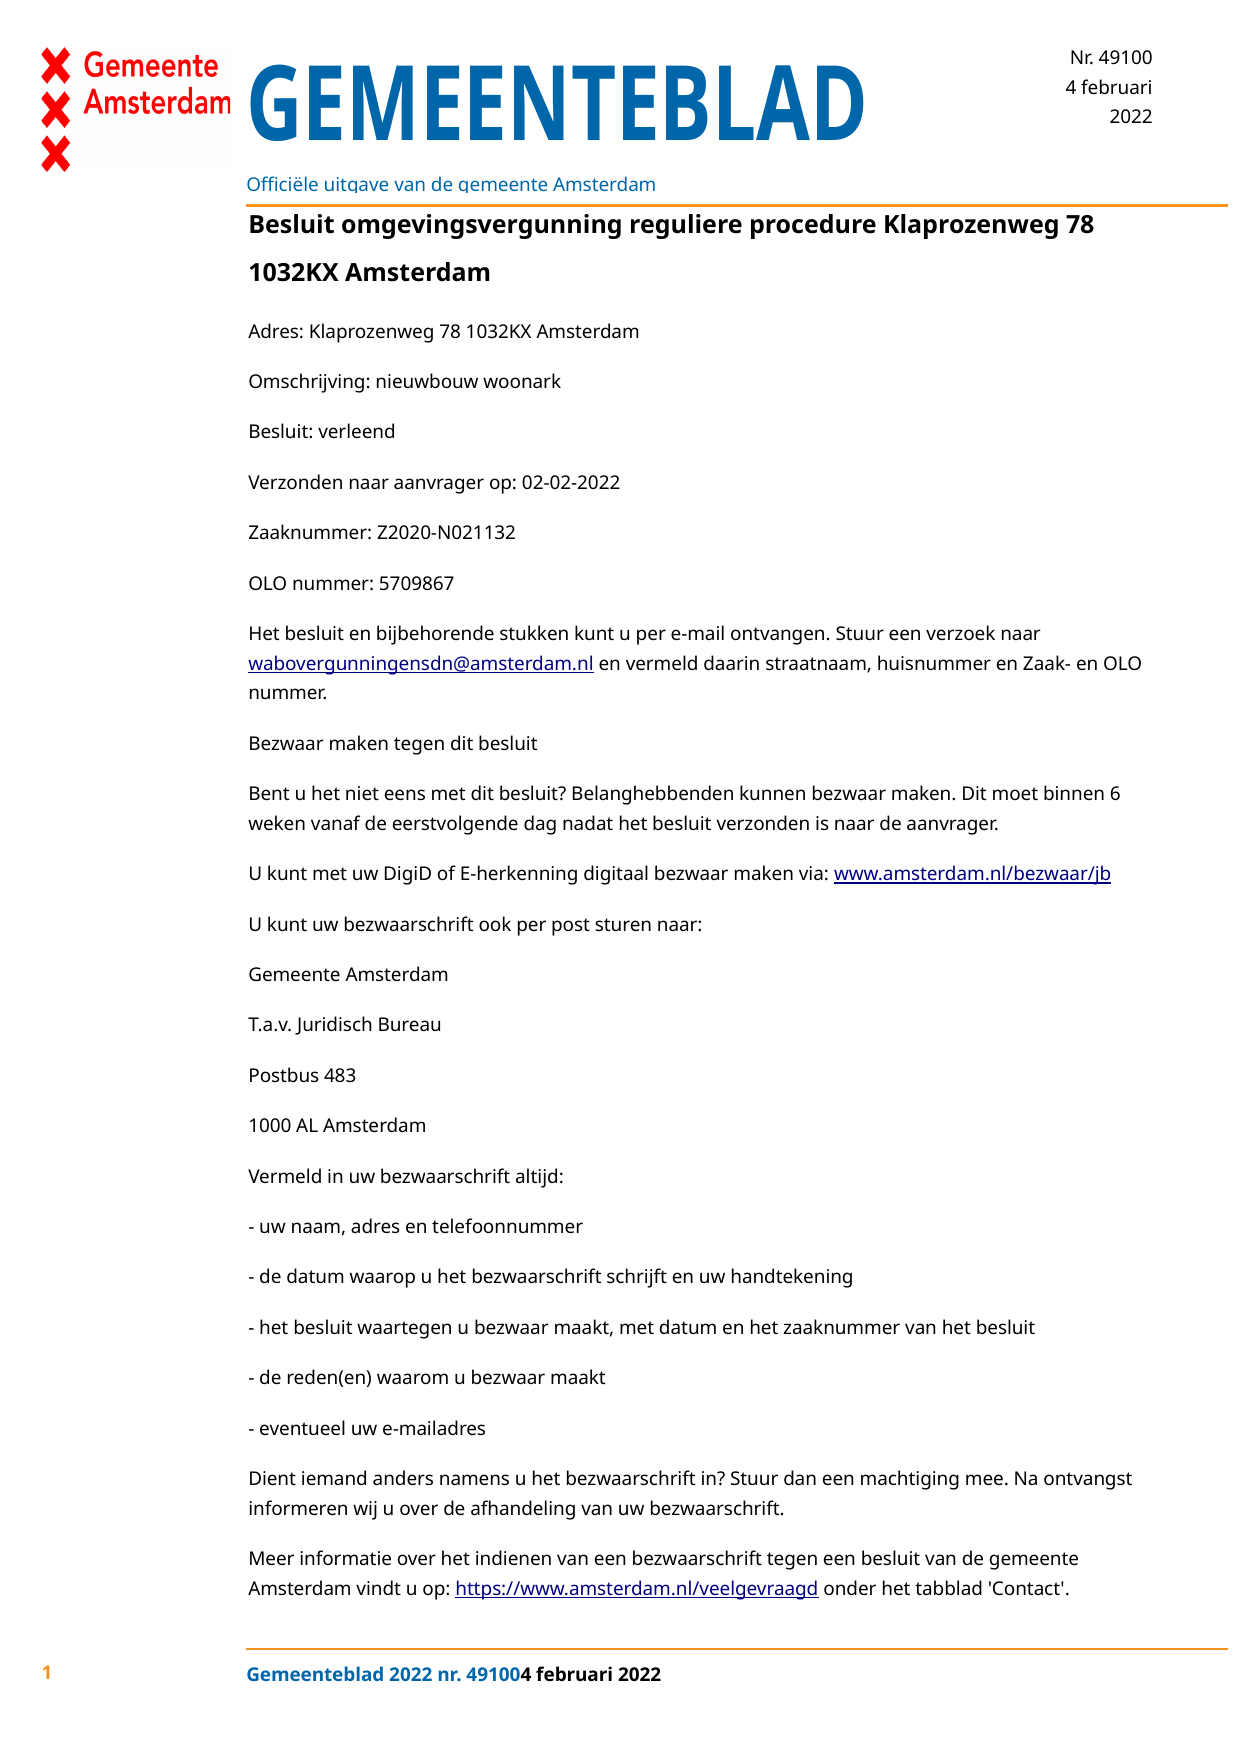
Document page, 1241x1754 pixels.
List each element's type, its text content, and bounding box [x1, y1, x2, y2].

text T.a.v. Juridisch Bureau [248, 1012, 1152, 1037]
text - de reden(en) waarom u bezwaar maakt [248, 1364, 1152, 1390]
text Zaaknummer: Z2020-N021132 [248, 519, 1152, 545]
text Besluit omgevingsvergunning reguliere procedure Klaprozenweg 78 1032KX Amsterdam [248, 207, 1152, 288]
text - eventueel uw e-mailadres [248, 1415, 1152, 1441]
text Omschrijving: nieuwbouw woonark [248, 368, 1152, 394]
picture [41, 47, 231, 172]
text Verzonden naar aanvrager op: 02-02-2022 [248, 469, 1152, 495]
text Besluit: verleend [248, 419, 1152, 444]
text Dient iemand anders namens u het bezwaarschrift in? Stuur dan een machtiging mee. Na ontvangst informeren wij u over de afhandeling van uw bezwaarschrift. [248, 1465, 1152, 1521]
text Bent u het niet eens met dit besluit? Belanghebbenden kunnen bezwaar maken. Dit moet binnen 6 weken vanaf de eerstvolgende dag nadat het besluit verzonden is naar de aanvrager. [248, 780, 1152, 836]
text - de datum waarop u het bezwaarschrift schrijft en uw handtekening [248, 1264, 1152, 1289]
text 1000 AL Amsterdam [248, 1112, 1152, 1138]
text U kunt uw bezwaarschrift ook per post sturen naar: [248, 911, 1152, 937]
text Adres: Klaprozenweg 78 1032KX Amsterdam [248, 318, 1152, 344]
text Meer informatie over het indienen van een bezwaarschrift tegen een besluit van de gemeente Amsterdam vindt u op: https://www.amsterdam.nl/veelgevraagd onder het tabblad 'Contact'. [248, 1545, 1152, 1601]
text Het besluit en bijbehorende stukken kunt u per e-mail ontvangen. Stuur een verzoek naar wabovergunningensdn@amsterdam.nl en vermeld daarin straatnaam, huisnummer en Zaak- en OLO nummer. [248, 620, 1152, 705]
text U kunt met uw DigiD of E-herkenning digitaal bezwaar maken via: www.amsterdam.nl/bezwaar/jb [248, 860, 1152, 886]
text Gemeente Amsterdam [248, 961, 1152, 987]
text - uw naam, adres en telefoonnummer [248, 1213, 1152, 1239]
text Bezwaar maken tegen dit besluit [248, 730, 1152, 756]
text - het besluit waartegen u bezwaar maakt, met datum en het zaaknummer van het besluit [248, 1314, 1152, 1340]
text Postbus 483 [248, 1062, 1152, 1088]
text Vermeld in uw bezwaarschrift altijd: [248, 1163, 1152, 1189]
text OLO nummer: 5709867 [248, 570, 1152, 596]
